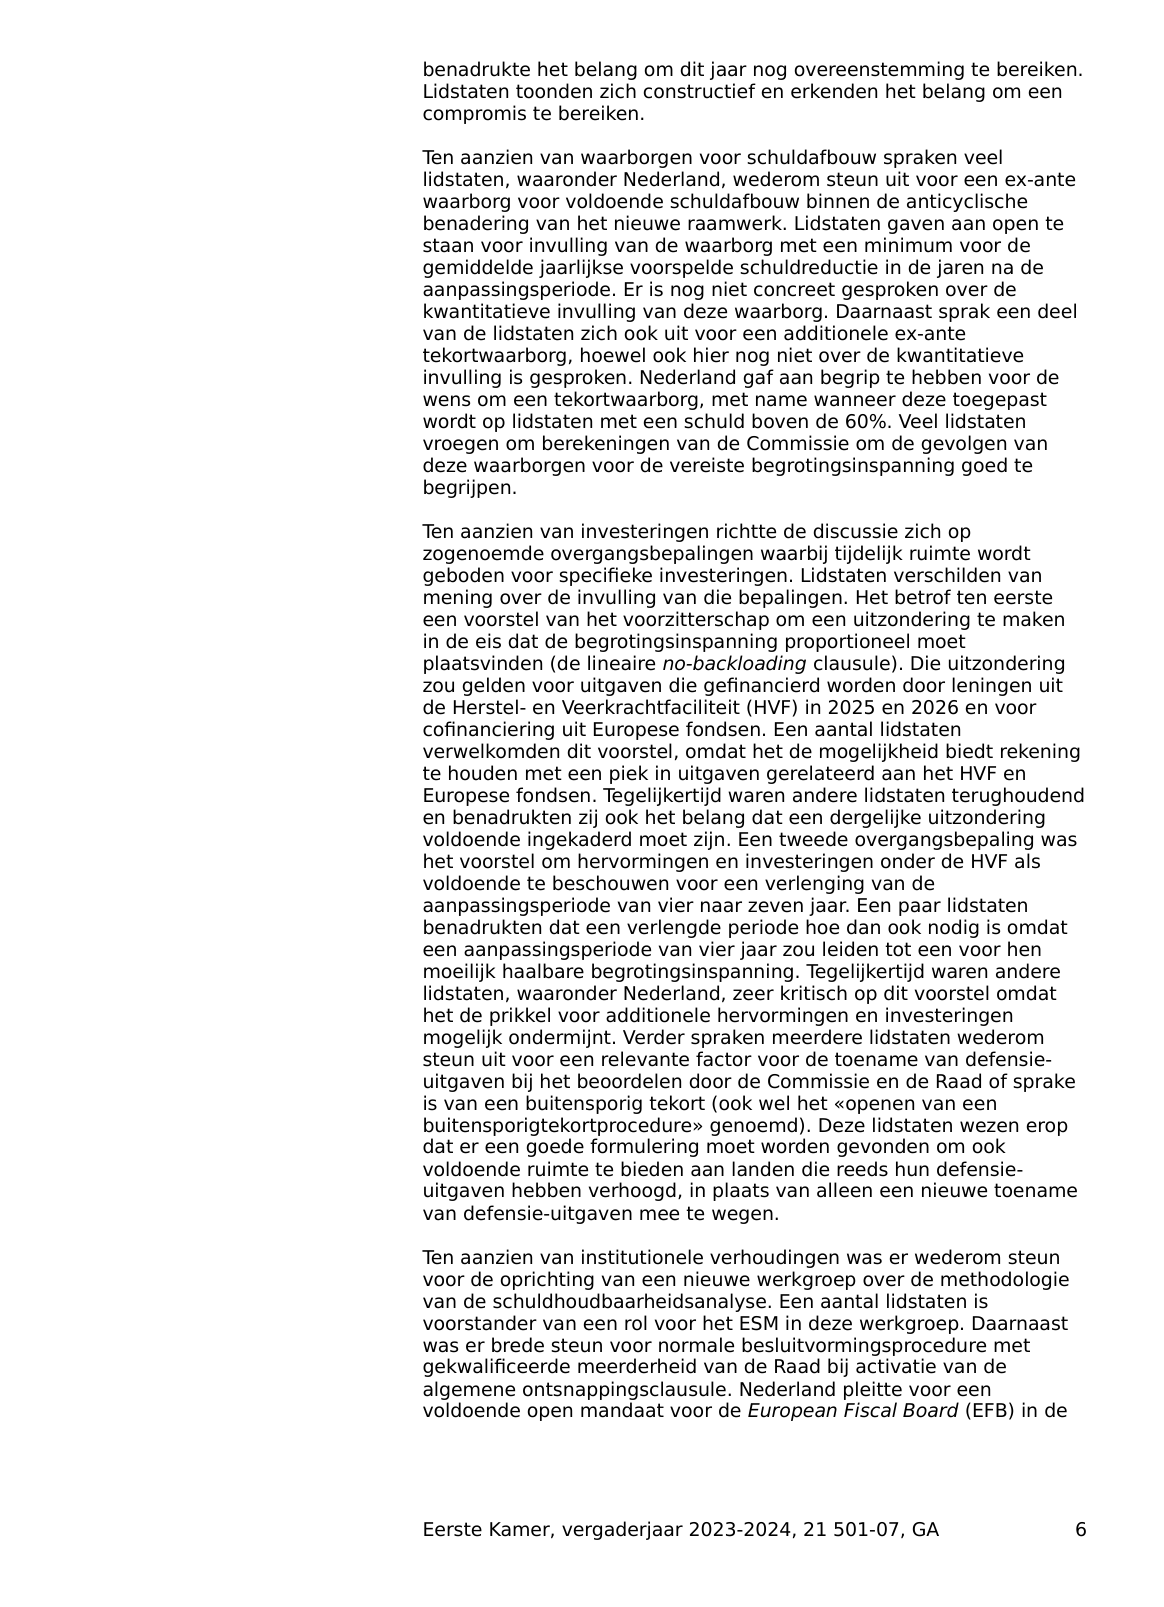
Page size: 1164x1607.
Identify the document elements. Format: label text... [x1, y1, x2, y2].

text benadrukte het belang om dit jaar nog overeenstemming te bereiken. Lidstaten toonden zich constructief en erkenden het belang om een compromis te bereiken. [422, 59, 1087, 125]
text Ten aanzien van institutionele verhoudingen was er wederom steun voor de oprichting van een nieuwe werkgroep over de methodologie van de schuldhoudbaarheidsanalyse. Een aantal lidstaten is voorstander van een rol voor het ESM in deze werkgroep. Daarnaast was er brede steun voor normale besluitvormingsprocedure met gekwalificeerde meerderheid van de Raad bij activatie van de algemene ontsnappingsclausule. Nederland pleitte voor een voldoende open mandaat voor de European Fiscal Board (EFB) in de [422, 1247, 1087, 1422]
text Ten aanzien van investeringen richtte de discussie zich op zogenoemde overgangsbepalingen waarbij tijdelijk ruimte wordt geboden voor specifieke investeringen. Lidstaten verschilden van mening over de invulling van die bepalingen. Het betrof ten eerste een voorstel van het voorzitterschap om een uitzondering te maken in de eis dat de begrotingsinspanning proportioneel moet plaatsvinden (de lineaire no-backloading clausule). Die uitzondering zou gelden voor uitgaven die gefinancierd worden door leningen uit de Herstel- en Veerkrachtfaciliteit (HVF) in 2025 en 2026 en voor cofinanciering uit Europese fondsen. Een aantal lidstaten verwelkomden dit voorstel, omdat het de mogelijkheid biedt rekening te houden met een piek in uitgaven gerelateerd aan het HVF en Europese fondsen. Tegelijkertijd waren andere lidstaten terughoudend en benadrukten zij ook het belang dat een dergelijke uitzondering voldoende ingekaderd moet zijn. Een tweede overgangsbepaling was het voorstel om hervormingen en investeringen onder de HVF als voldoende te beschouwen voor een verlenging van de aanpassingsperiode van vier naar zeven jaar. Een paar lidstaten benadrukten dat een verlengde periode hoe dan ook nodig is omdat een aanpassingsperiode van vier jaar zou leiden tot een voor hen moeilijk haalbare begrotingsinspanning. Tegelijkertijd waren andere lidstaten, waaronder Nederland, zeer kritisch op dit voorstel omdat het de prikkel voor additionele hervormingen en investeringen mogelijk ondermijnt. Verder spraken meerdere lidstaten wederom steun uit voor een relevante factor voor de toename van defensie-uitgaven bij het beoordelen door de Commissie en de Raad of sprake is van een buitensporig tekort (ook wel het «openen van een buitensporigtekortprocedure» genoemd). Deze lidstaten wezen erop dat er een goede formulering moet worden gevonden om ook voldoende ruimte te bieden aan landen die reeds hun defensie-uitgaven hebben verhoogd, in plaats van alleen een nieuwe toename van defensie-uitgaven mee te wegen. [422, 521, 1087, 1224]
text Ten aanzien van waarborgen voor schuldafbouw spraken veel lidstaten, waaronder Nederland, wederom steun uit voor een ex-ante waarborg voor voldoende schuldafbouw binnen de anticyclische benadering van het nieuwe raamwerk. Lidstaten gaven aan open te staan voor invulling van de waarborg met een minimum voor de gemiddelde jaarlijkse voorspelde schuldreductie in de jaren na de aanpassingsperiode. Er is nog niet concreet gesproken over de kwantitatieve invulling van deze waarborg. Daarnaast sprak een deel van de lidstaten zich ook uit voor een additionele ex-ante tekortwaarborg, hoewel ook hier nog niet over de kwantitatieve invulling is gesproken. Nederland gaf aan begrip te hebben voor de wens om een tekortwaarborg, met name wanneer deze toegepast wordt op lidstaten met een schuld boven de 60%. Veel lidstaten vroegen om berekeningen van de Commissie om de gevolgen van deze waarborgen voor de vereiste begrotingsinspanning goed te begrijpen. [422, 147, 1087, 499]
